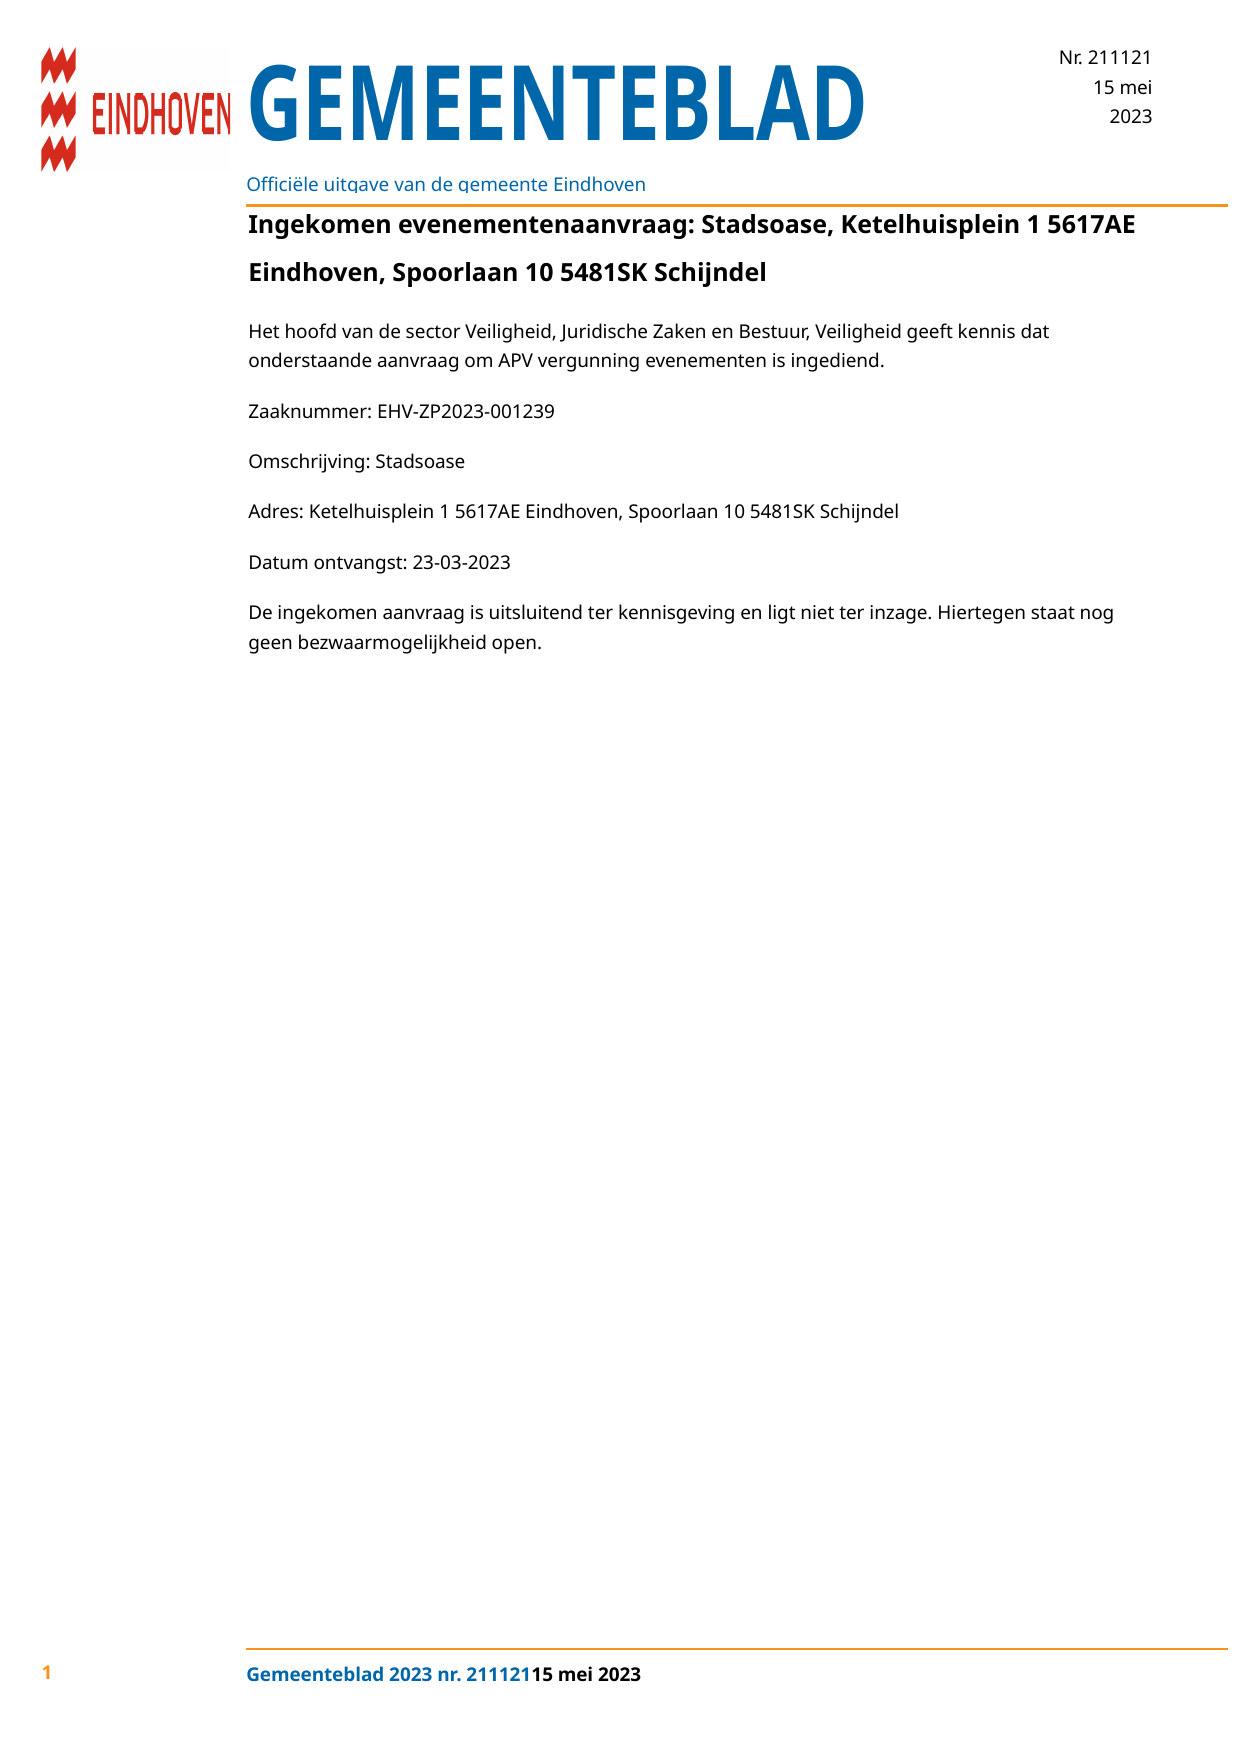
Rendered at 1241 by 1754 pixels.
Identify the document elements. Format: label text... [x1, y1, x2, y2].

text Ingekomen evenementenaanvraag: Stadsoase, Ketelhuisplein 1 5617AE Eindhoven, Spoorlaan 10 5481SK Schijndel [248, 207, 1152, 288]
text Omschrijving: Stadsoase [248, 448, 1152, 474]
text De ingekomen aanvraag is uitsluitend ter kennisgeving en ligt niet ter inzage. Hiertegen staat nog geen bezwaarmogelijkheid open. [248, 599, 1152, 655]
text Zaaknummer: EHV-ZP2023-001239 [248, 398, 1152, 424]
picture [41, 47, 231, 172]
text Het hoofd van de sector Veiligheid, Juridische Zaken en Bestuur, Veiligheid geeft kennis dat onderstaande aanvraag om APV vergunning evenementen is ingediend. [248, 318, 1152, 373]
text Datum ontvangst: 23-03-2023 [248, 549, 1152, 575]
text Adres: Ketelhuisplein 1 5617AE Eindhoven, Spoorlaan 10 5481SK Schijndel [248, 499, 1152, 524]
